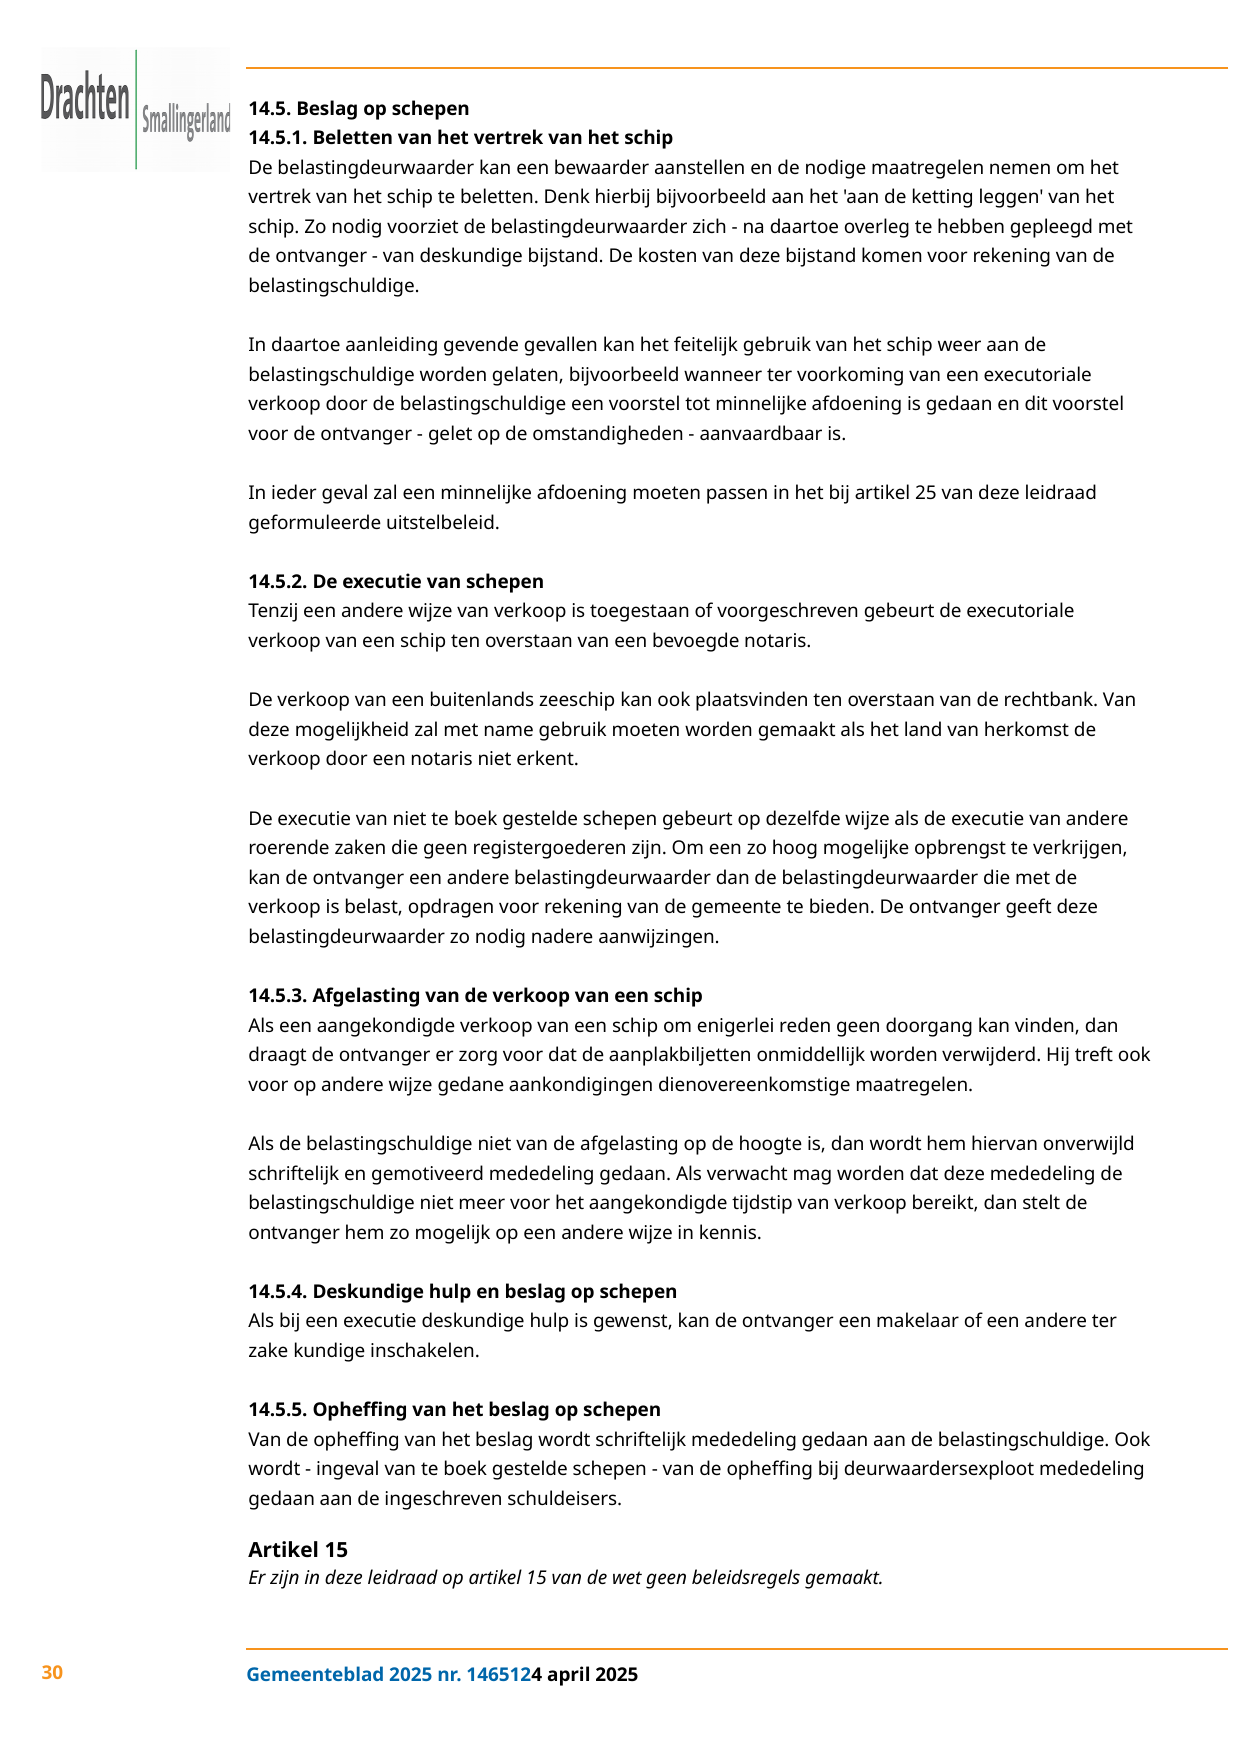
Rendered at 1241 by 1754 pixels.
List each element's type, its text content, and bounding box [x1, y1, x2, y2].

text Als bij een executie deskundige hulp is gewenst, kan de ontvanger een makelaar of een andere ter zake kundige inschakelen. [248, 1308, 1152, 1363]
text Tenzij een andere wijze van verkoop is toegestaan of voorgeschreven gebeurt de executoriale verkoop van een schip ten overstaan van een bevoegde notaris. [248, 598, 1152, 653]
text 14.5.3. Afgelasting van de verkoop van een schip [248, 982, 1152, 1008]
text 14.5.1. Beletten van het vertrek van het schip [248, 124, 1152, 150]
text 14.5.4. Deskundige hulp en beslag op schepen [248, 1278, 1152, 1304]
text In daartoe aanleiding gevende gevallen kan het feitelijk gebruik van het schip weer aan de belastingschuldige worden gelaten, bijvoorbeeld wanneer ter voorkoming van een executoriale verkoop door de belastingschuldige een voorstel tot minnelijke afdoening is gedaan en dit voorstel voor de ontvanger - gelet op de omstandigheden - aanvaardbaar is. [248, 331, 1152, 446]
text De executie van niet te boek gestelde schepen gebeurt op dezelfde wijze als de executie van andere roerende zaken die geen registergoederen zijn. Om een zo hoog mogelijke opbrengst te verkrijgen, kan de ontvanger een andere belastingdeurwaarder dan de belastingdeurwaarder die met de verkoop is belast, opdragen voor rekening van de gemeente te bieden. De ontvanger geeft deze belastingdeurwaarder zo nodig nadere aanwijzingen. [248, 805, 1152, 949]
text 14.5.5. Opheffing van het beslag op schepen [248, 1396, 1152, 1422]
text Artikel 15 [248, 1536, 1152, 1564]
picture [41, 47, 231, 172]
text Als een aangekondigde verkoop van een schip om enigerlei reden geen doorgang kan vinden, dan draagt de ontvanger er zorg voor dat de aanplakbiljetten onmiddellijk worden verwijderd. Hij treft ook voor op andere wijze gedane aankondigingen dienovereenkomstige maatregelen. [248, 1012, 1152, 1097]
text 14.5.2. De executie van schepen [248, 568, 1152, 594]
text Van de opheffing van het beslag wordt schriftelijk mededeling gedaan aan de belastingschuldige. Ook wordt - ingeval van te boek gestelde schepen - van de opheffing bij deurwaardersexploot mededeling gedaan aan de ingeschreven schuldeisers. [248, 1426, 1152, 1511]
text De belastingdeurwaarder kan een bewaarder aanstellen en de nodige maatregelen nemen om het vertrek van het schip te beletten. Denk hierbij bijvoorbeeld aan het 'aan de ketting leggen' van het schip. Zo nodig voorziet de belastingdeurwaarder zich - na daartoe overleg te hebben gepleegd met de ontvanger - van deskundige bijstand. De kosten van deze bijstand komen voor rekening van de belastingschuldige. [248, 154, 1152, 298]
text 14.5. Beslag op schepen [248, 95, 1152, 121]
text De verkoop van een buitenlands zeeschip kan ook plaatsvinden ten overstaan van de rechtbank. Van deze mogelijkheid zal met name gebruik moeten worden gemaakt als het land van herkomst de verkoop door een notaris niet erkent. [248, 686, 1152, 771]
text In ieder geval zal een minnelijke afdoening moeten passen in het bij artikel 25 van deze leidraad geformuleerde uitstelbeleid. [248, 479, 1152, 535]
text Als de belastingschuldige niet van de afgelasting op de hoogte is, dan wordt hem hiervan onverwijld schriftelijk en gemotiveerd mededeling gedaan. Als verwacht mag worden dat deze mededeling de belastingschuldige niet meer voor het aangekondigde tijdstip van verkoop bereikt, dan stelt de ontvanger hem zo mogelijk op een andere wijze in kennis. [248, 1130, 1152, 1245]
text Er zijn in deze leidraad op artikel 15 van de wet geen beleidsregels gemaakt. [248, 1564, 1152, 1590]
